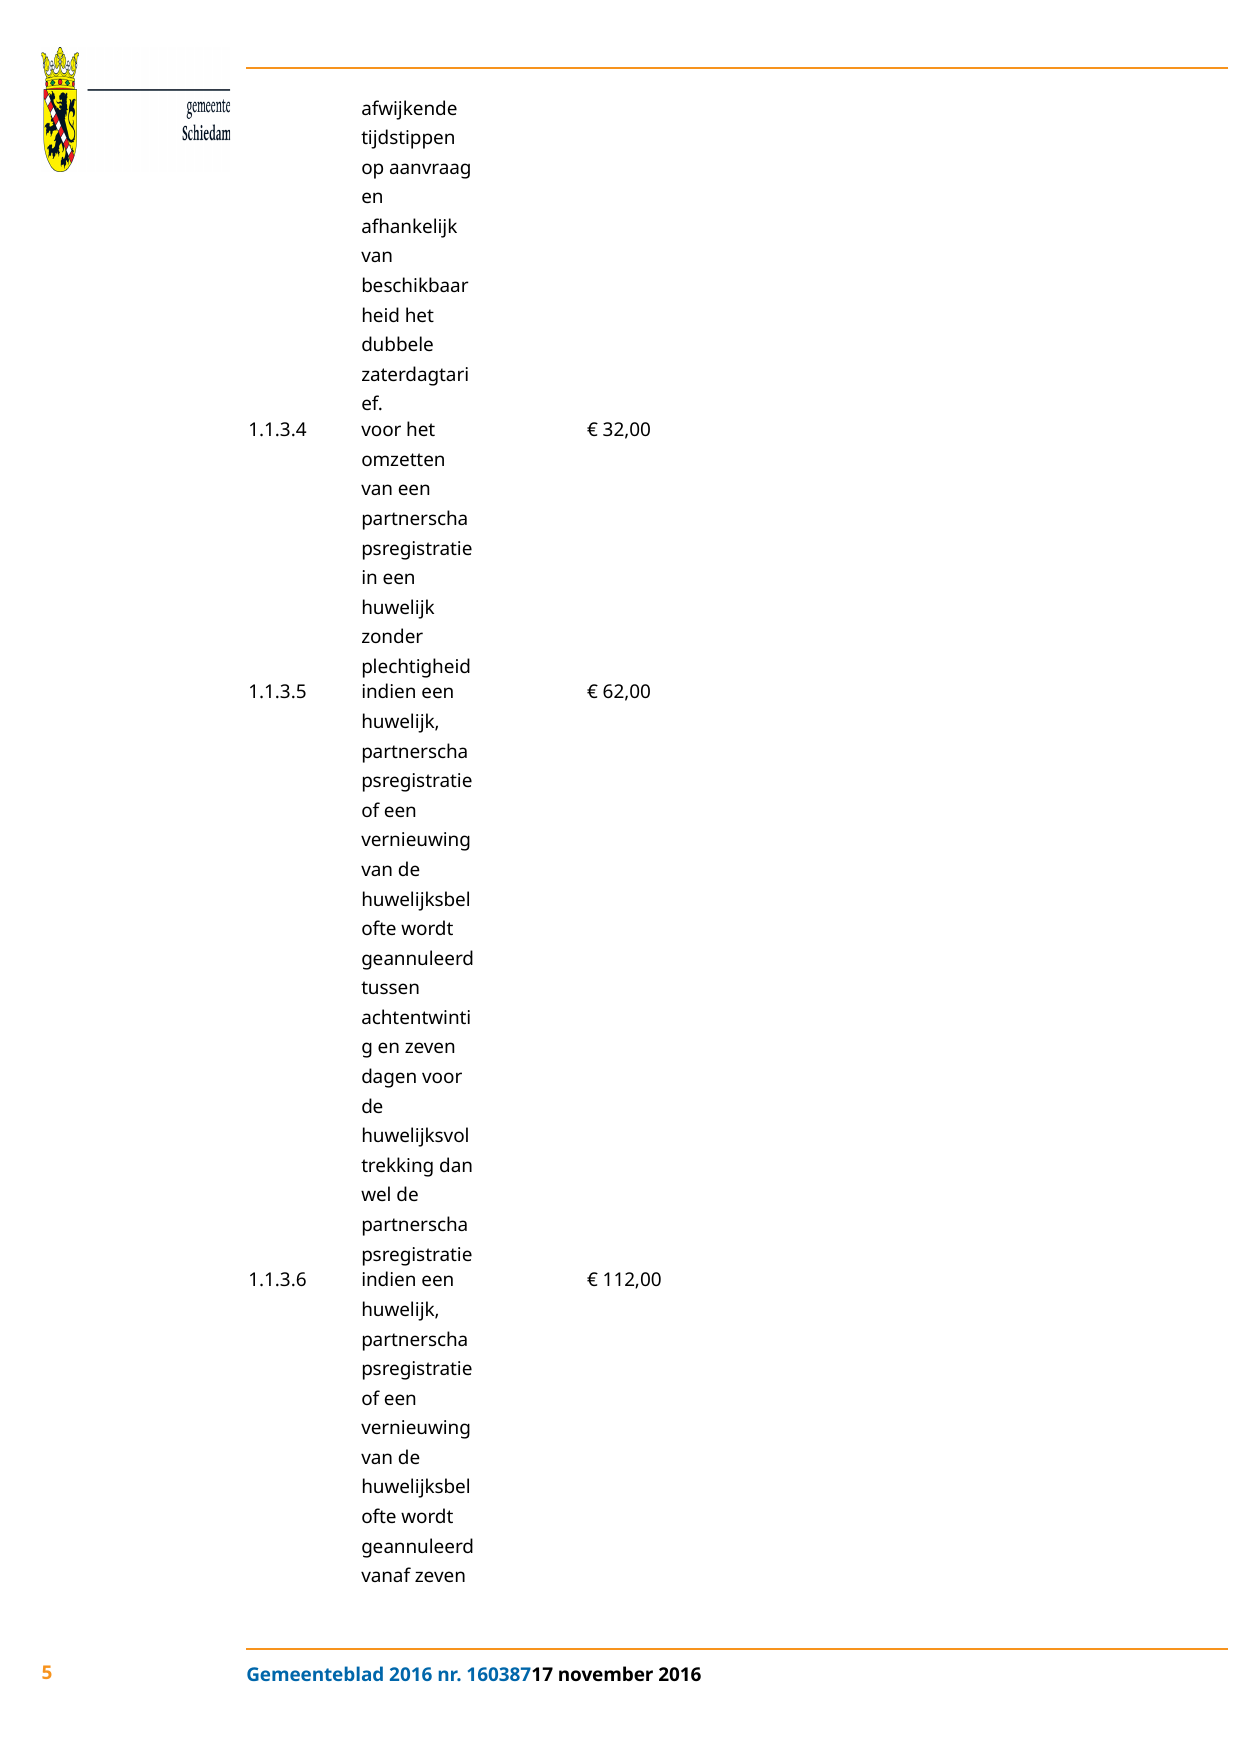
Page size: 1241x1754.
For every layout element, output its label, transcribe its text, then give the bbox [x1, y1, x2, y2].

table_cell [474, 95, 587, 416]
table_cell indien een huwelijk, partnerschapsregistratie of een vernieuwing van de huwelijksbelofte wordt geannuleerd tussen achtentwintig en zeven dagen voor de huwelijksvoltrekking dan wel de partnerschapsregistratie [361, 679, 474, 1267]
table_cell 1.1.3.6 [248, 1267, 361, 1588]
table_cell [474, 416, 587, 679]
table_cell [474, 679, 587, 1267]
table_cell € 62,00 [587, 679, 700, 1267]
table_cell [587, 95, 700, 416]
table_cell € 32,00 [587, 416, 700, 679]
table_cell afwijkende tijdstippen op aanvraag en afhankelijk van beschikbaarheid het dubbele zaterdagtarief. [361, 95, 474, 416]
table_cell voor het omzetten van een partnerschapsregistratie in een huwelijk zonder plechtigheid [361, 416, 474, 679]
table_cell [248, 95, 361, 416]
table_cell € 112,00 [587, 1267, 700, 1588]
table_cell [474, 1267, 587, 1588]
table_cell 1.1.3.5 [248, 679, 361, 1267]
table_cell 1.1.3.4 [248, 416, 361, 679]
table_cell indien een huwelijk, partnerschapsregistratie of een vernieuwing van de huwelijksbelofte wordt geannuleerd vanaf zeven [361, 1267, 474, 1588]
picture [41, 47, 231, 172]
